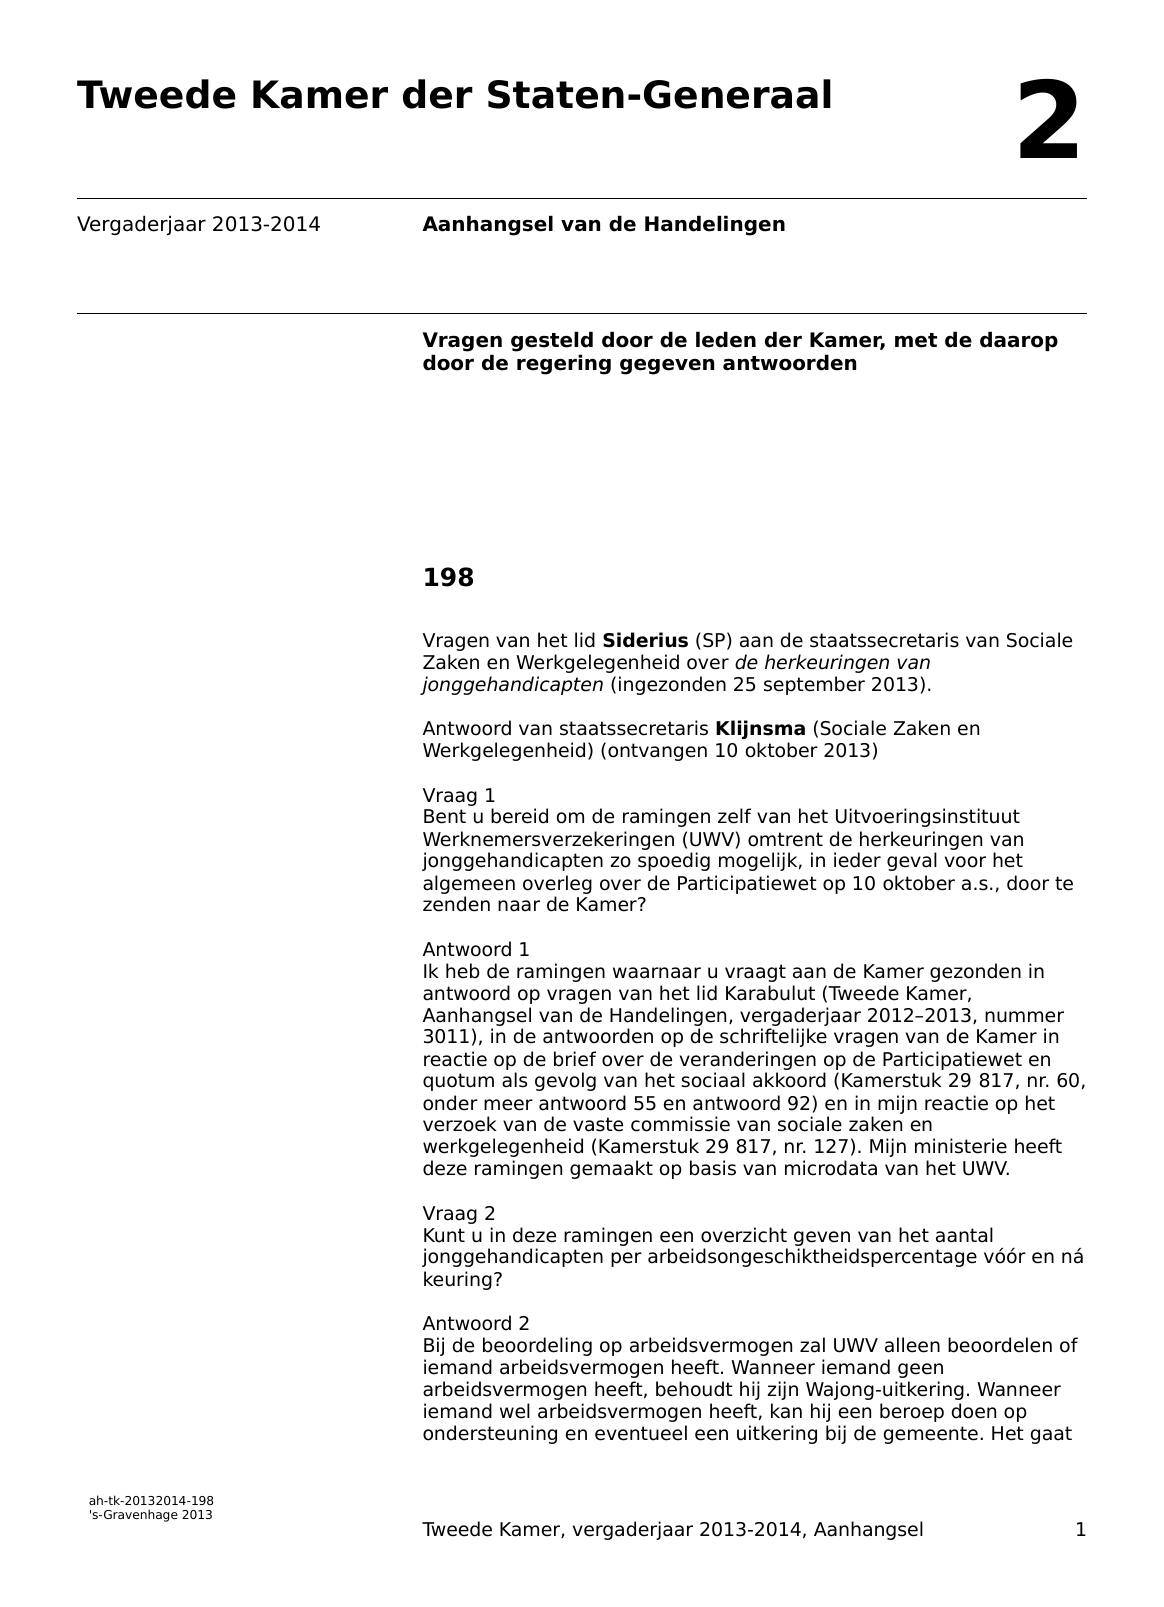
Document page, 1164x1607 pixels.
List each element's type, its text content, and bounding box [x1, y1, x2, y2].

table_header Tweede Kamer der Staten-Generaal [77, 59, 886, 198]
text Vraag 1 [422, 784, 1087, 806]
text Ik heb de ramingen waarnaar u vraagt aan de Kamer gezonden in antwoord op vragen van het lid Karabulut (Tweede Kamer, Aanhangsel van de Handelingen, vergaderjaar 2012–2013, nummer 3011), in de antwoorden op de schriftelijke vragen van de Kamer in reactie op de brief over de veranderingen op de Participatiewet en quotum als gevolg van het sociaal akkoord (Kamerstuk 29 817, nr. 60, onder meer antwoord 55 en antwoord 92) en in mijn reactie op het verzoek van de vaste commissie van sociale zaken en werkgelegenheid (Kamerstuk 29 817, nr. 127). Mijn ministerie heeft deze ramingen gemaakt op basis van microdata van het UWV. [422, 961, 1087, 1180]
table_header 2 [886, 59, 1087, 198]
text Bij de beoordeling op arbeidsvermogen zal UWV alleen beoordelen of iemand arbeidsvermogen heeft. Wanneer iemand geen arbeidsvermogen heeft, behoudt hij zijn Wajong-uitkering. Wanneer iemand wel arbeidsvermogen heeft, kan hij een beroep doen op ondersteuning en eventueel een uitkering bij de gemeente. Het gaat [422, 1334, 1087, 1444]
text Vragen van het lid Siderius (SP) aan de staatssecretaris van Sociale Zaken en Werkgelegenheid over de herkeuringen van jonggehandicapten (ingezonden 25 september 2013). [422, 630, 1087, 696]
text Antwoord 2 [422, 1313, 1087, 1334]
table_cell [77, 314, 422, 375]
table_cell Aanhangsel van de Handelingen [422, 199, 1087, 313]
text Antwoord van staatssecretaris Klijnsma (Sociale Zaken en Werkgelegenheid) (ontvangen 10 oktober 2013) [422, 718, 1087, 762]
table_cell Vragen gesteld door de leden der Kamer, met de daarop door de regering gegeven antwoorden [422, 314, 1087, 375]
text ah-tk-20132014-198 [88, 1494, 323, 1508]
table_cell Vergaderjaar 2013-2014 [77, 199, 422, 313]
text Bent u bereid om de ramingen zelf van het Uitvoeringsinstituut Werknemersverzekeringen (UWV) omtrent de herkeuringen van jonggehandicapten zo spoedig mogelijk, in ieder geval voor het algemeen overleg over de Participatiewet op 10 oktober a.s., door te zenden naar de Kamer? [422, 806, 1087, 916]
text 198 [422, 563, 1087, 592]
text Kunt u in deze ramingen een overzicht geven van het aantal jonggehandicapten per arbeidsongeschiktheidspercentage vóór en ná keuring? [422, 1224, 1087, 1290]
text Vraag 2 [422, 1202, 1087, 1224]
text 's-Gravenhage 2013 [88, 1508, 323, 1522]
text Antwoord 1 [422, 938, 1087, 961]
